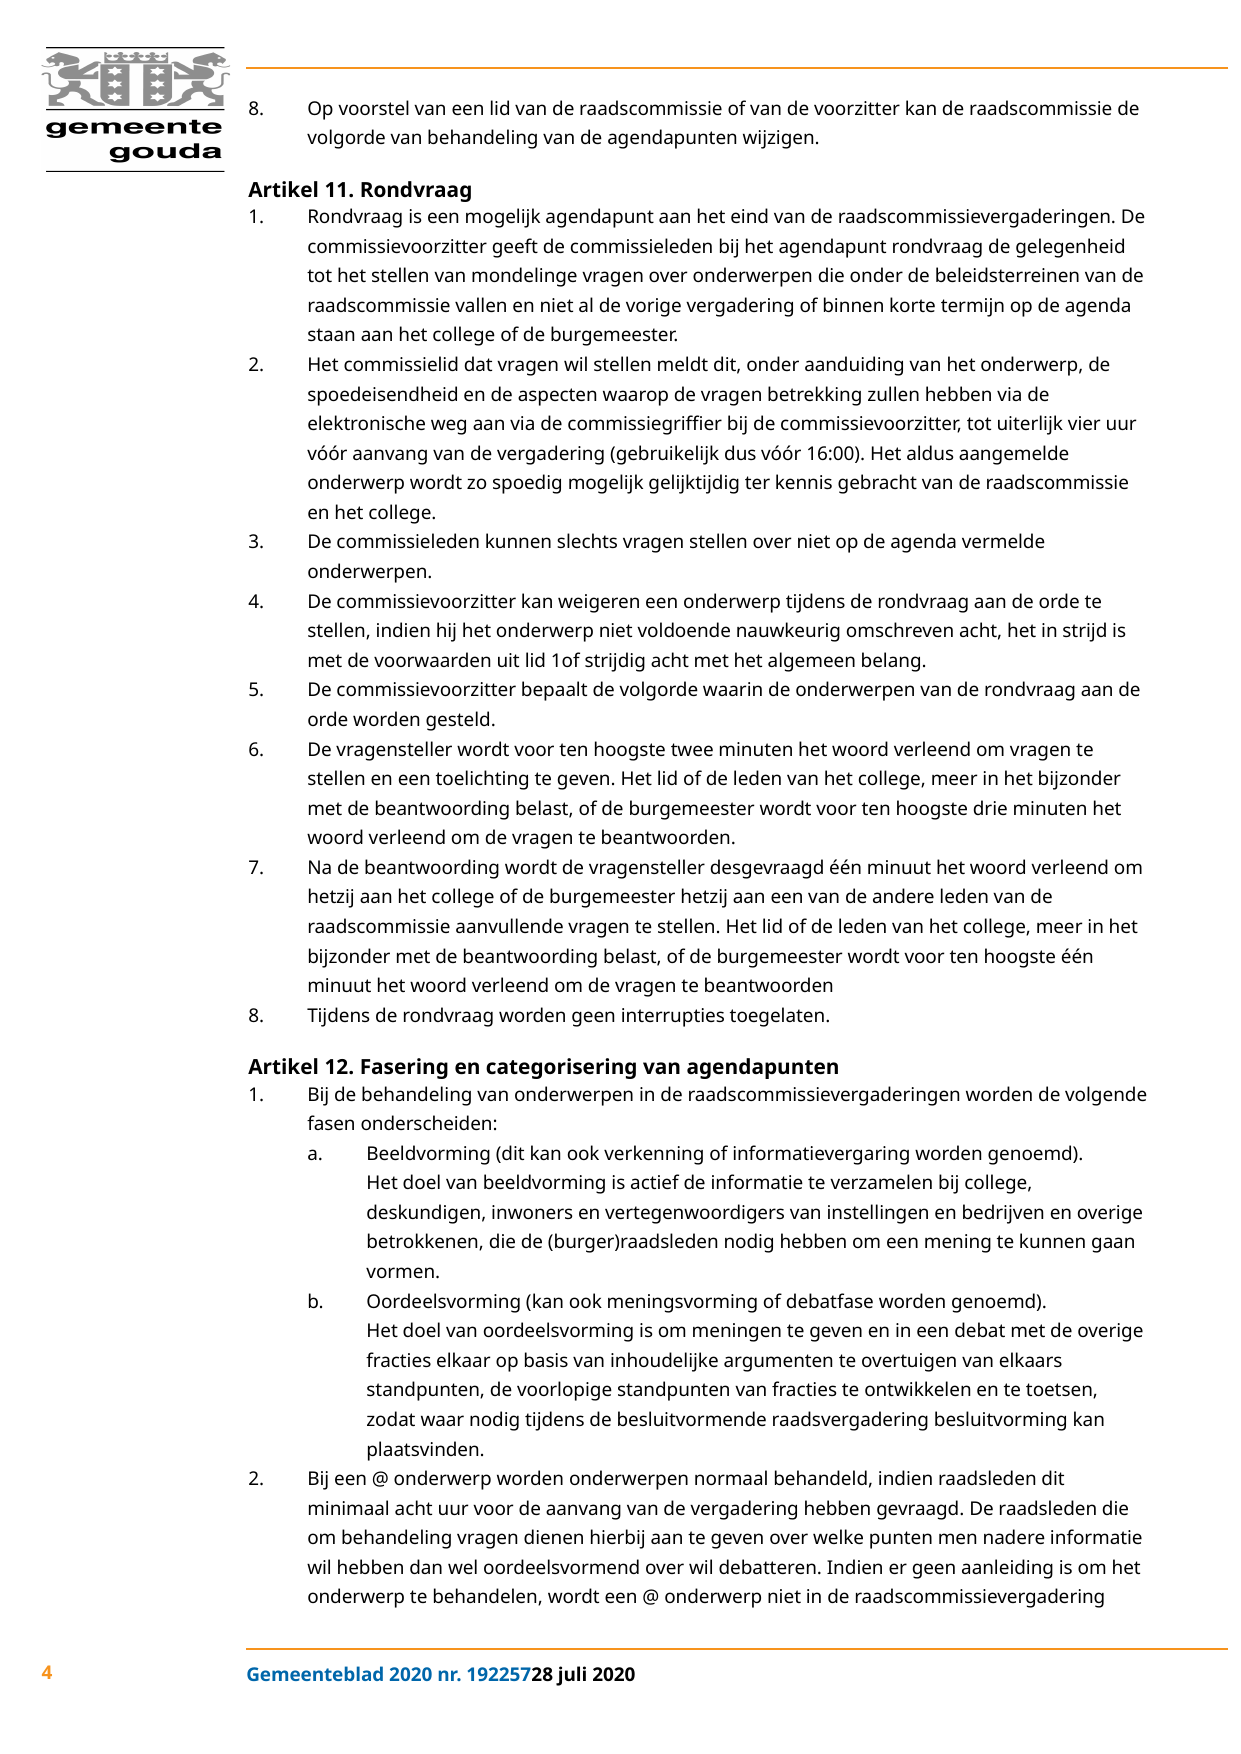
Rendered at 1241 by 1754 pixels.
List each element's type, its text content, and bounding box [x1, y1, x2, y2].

list Het doel van beeldvorming is actief de informatie te verzamelen bij college, deskundigen, inwoners en vertegenwoordigers van instellingen en bedrijven en overige betrokkenen, die de (burger)raadsleden nodig hebben om een mening te kunnen gaan vormen. [307, 1169, 1152, 1284]
list Rondvraag is een mogelijk agendapunt aan het eind van de raadscommissievergaderingen. De commissievoorzitter geeft de commissieleden bij het agendapunt rondvraag de gelegenheid tot het stellen van mondelinge vragen over onderwerpen die onder de beleidsterreinen van de raadscommissie vallen en niet al de vorige vergadering of binnen korte termijn op de agenda staan aan het college of de burgemeester. [248, 203, 1152, 347]
picture [41, 47, 231, 172]
list De commissievoorzitter bepaalt de volgorde waarin de onderwerpen van de rondvraag aan de orde worden gesteld. [248, 677, 1152, 732]
list Na de beantwoording wordt de vragensteller desgevraagd één minuut het woord verleend om hetzij aan het college of de burgemeester hetzij aan een van de andere leden van de raadscommissie aanvullende vragen te stellen. Het lid of de leden van het college, meer in het bijzonder met de beantwoording belast, of de burgemeester wordt voor ten hoogste één minuut het woord verleend om de vragen te beantwoorden [248, 854, 1152, 998]
list Oordeelsvorming (kan ook meningsvorming of debatfase worden genoemd). [307, 1288, 1152, 1314]
text Artikel 12. Fasering en categorisering van agendapunten [248, 1052, 1152, 1081]
list Bij een @ onderwerp worden onderwerpen normaal behandeld, indien raadsleden dit minimaal acht uur voor de aanvang van de vergadering hebben gevraagd. De raadsleden die om behandeling vragen dienen hierbij aan te geven over welke punten men nadere informatie wil hebben dan wel oordeelsvormend over wil debatteren. Indien er geen aanleiding is om het onderwerp te behandelen, wordt een @ onderwerp niet in de raadscommissievergadering [248, 1465, 1152, 1609]
list De commissieleden kunnen slechts vragen stellen over niet op de agenda vermelde onderwerpen. [248, 529, 1152, 584]
list Tijdens de rondvraag worden geen interrupties toegelaten. [248, 1002, 1152, 1028]
text Artikel 11. Rondvraag [248, 175, 1152, 203]
list Beeldvorming (dit kan ook verkenning of informatievergaring worden genoemd). [307, 1140, 1152, 1166]
list Het doel van oordeelsvorming is om meningen te geven en in een debat met de overige fracties elkaar op basis van inhoudelijke argumenten te overtuigen van elkaars standpunten, de voorlopige standpunten van fracties te ontwikkelen en te toetsen, zodat waar nodig tijdens de besluitvormende raadsvergadering besluitvorming kan plaatsvinden. [307, 1317, 1152, 1462]
list Op voorstel van een lid van de raadscommissie of van de voorzitter kan de raadscommissie de volgorde van behandeling van de agendapunten wijzigen. [248, 95, 1152, 150]
list Het commissielid dat vragen wil stellen meldt dit, onder aanduiding van het onderwerp, de spoedeisendheid en de aspecten waarop de vragen betrekking zullen hebben via de elektronische weg aan via de commissiegriffier bij de commissievoorzitter, tot uiterlijk vier uur vóór aanvang van de vergadering (gebruikelijk dus vóór 16:00). Het aldus aangemelde onderwerp wordt zo spoedig mogelijk gelijktijdig ter kennis gebracht van de raadscommissie en het college. [248, 351, 1152, 525]
list Bij de behandeling van onderwerpen in de raadscommissievergaderingen worden de volgende fasen onderscheiden: [248, 1081, 1152, 1136]
list De vragensteller wordt voor ten hoogste twee minuten het woord verleend om vragen te stellen en een toelichting te geven. Het lid of de leden van het college, meer in het bijzonder met de beantwoording belast, of de burgemeester wordt voor ten hoogste drie minuten het woord verleend om de vragen te beantwoorden. [248, 736, 1152, 850]
list De commissievoorzitter kan weigeren een onderwerp tijdens de rondvraag aan de orde te stellen, indien hij het onderwerp niet voldoende nauwkeurig omschreven acht, het in strijd is met de voorwaarden uit lid 1of strijdig acht met het algemeen belang. [248, 588, 1152, 673]
